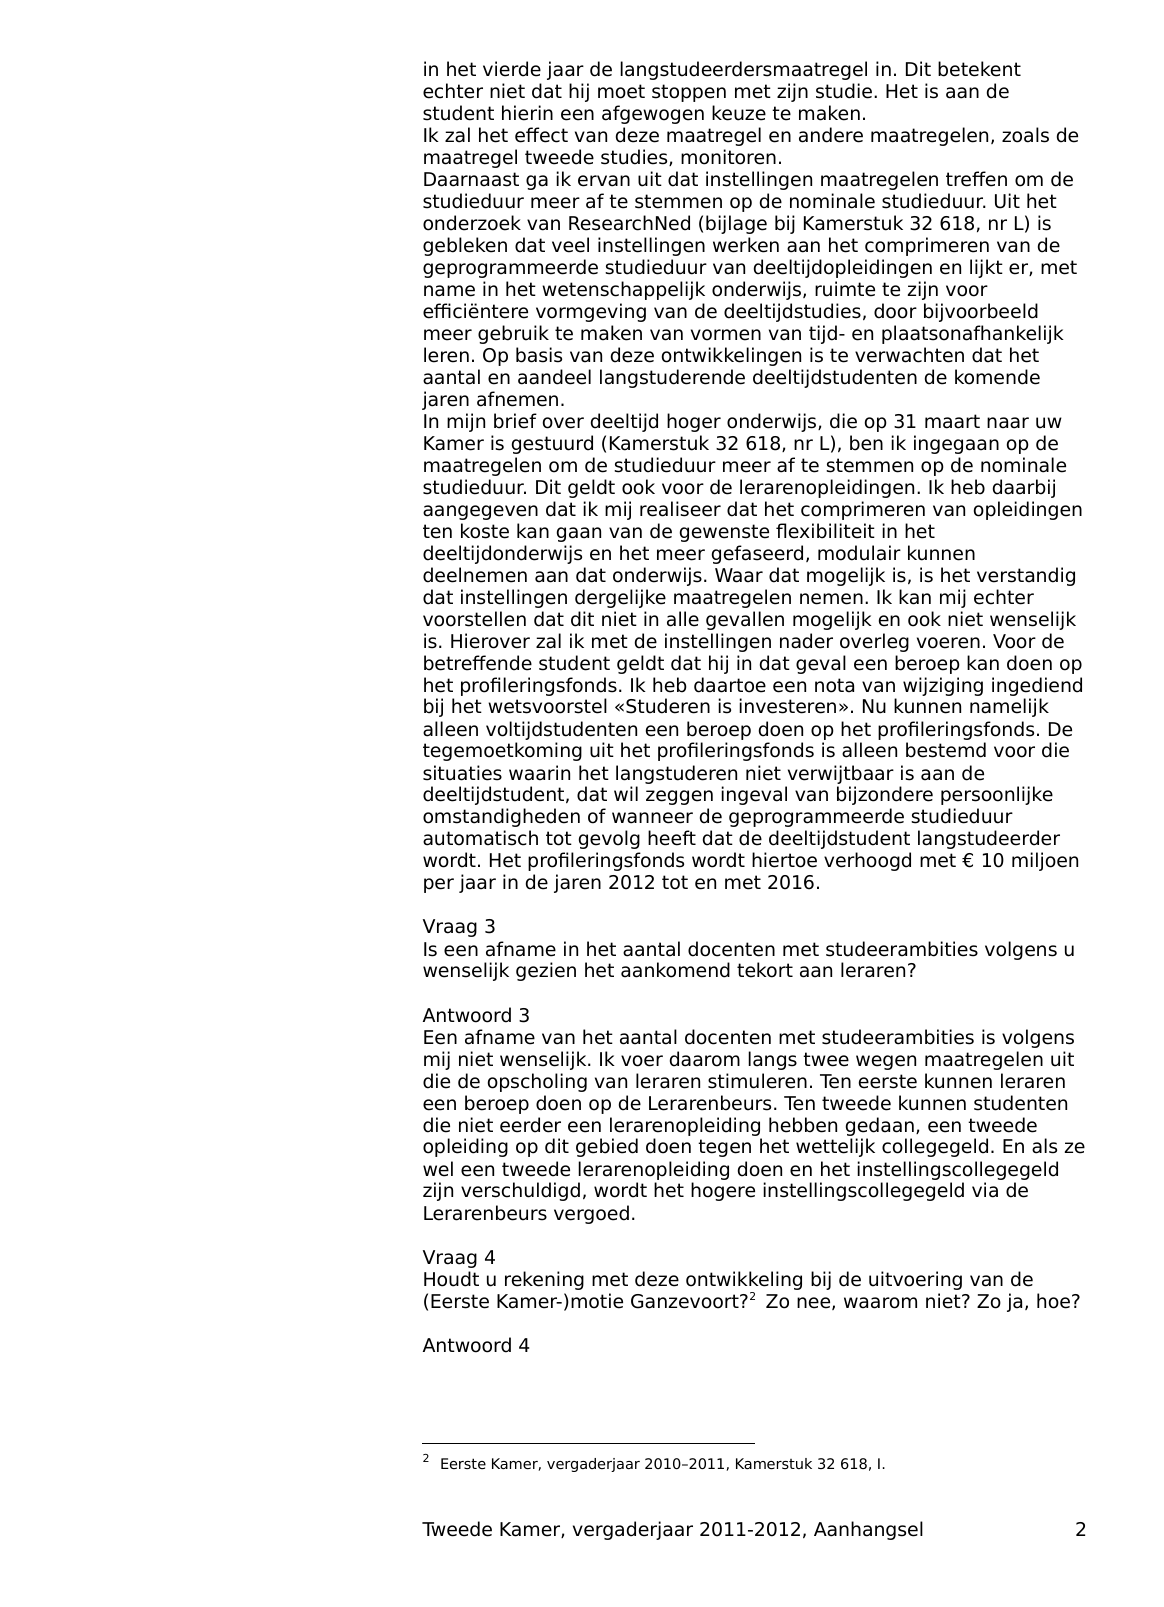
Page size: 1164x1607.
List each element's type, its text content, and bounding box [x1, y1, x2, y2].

text Houdt u rekening met deze ontwikkeling bij de uitvoering van de (Eerste Kamer-)motie Ganzevoort? Zo nee, waarom niet? Zo ja, hoe? [422, 1268, 1087, 1312]
text Is een afname in het aantal docenten met studeerambities volgens u wenselijk gezien het aankomend tekort aan leraren? [422, 938, 1087, 982]
text Vraag 4 [422, 1247, 1087, 1268]
text Daarnaast ga ik ervan uit dat instellingen maatregelen treffen om de studieduur meer af te stemmen op de nominale studieduur. Uit het onderzoek van ResearchNed (bijlage bij Kamerstuk 32 618, nr L) is gebleken dat veel instellingen werken aan het comprimeren van de geprogrammeerde studieduur van deeltijdopleidingen en lijkt er, met name in het wetenschappelijk onderwijs, ruimte te zijn voor efficiëntere vormgeving van de deeltijdstudies, door bijvoorbeeld meer gebruik te maken van vormen van tijd- en plaatsonafhankelijk leren. Op basis van deze ontwikkelingen is te verwachten dat het aantal en aandeel langstuderende deeltijdstudenten de komende jaren afnemen. [422, 169, 1087, 411]
text in het vierde jaar de langstudeerdersmaatregel in. Dit betekent echter niet dat hij moet stoppen met zijn studie. Het is aan de student hierin een afgewogen keuze te maken. [422, 59, 1087, 125]
text Antwoord 4 [422, 1335, 1087, 1357]
text Vraag 3 [422, 916, 1087, 938]
text In mijn brief over deeltijd hoger onderwijs, die op 31 maart naar uw Kamer is gestuurd (Kamerstuk 32 618, nr L), ben ik ingegaan op de maatregelen om de studieduur meer af te stemmen op de nominale studieduur. Dit geldt ook voor de lerarenopleidingen. Ik heb daarbij aangegeven dat ik mij realiseer dat het comprimeren van opleidingen ten koste kan gaan van de gewenste flexibiliteit in het deeltijdonderwijs en het meer gefaseerd, modulair kunnen deelnemen aan dat onderwijs. Waar dat mogelijk is, is het verstandig dat instellingen dergelijke maatregelen nemen. Ik kan mij echter voorstellen dat dit niet in alle gevallen mogelijk en ook niet wenselijk is. Hierover zal ik met de instellingen nader overleg voeren. Voor de betreffende student geldt dat hij in dat geval een beroep kan doen op het profileringsfonds. Ik heb daartoe een nota van wijziging ingediend bij het wetsvoorstel «Studeren is investeren». Nu kunnen namelijk alleen voltijdstudenten een beroep doen op het profileringsfonds. De tegemoetkoming uit het profileringsfonds is alleen bestemd voor die situaties waarin het langstuderen niet verwijtbaar is aan de deeltijdstudent, dat wil zeggen ingeval van bijzondere persoonlijke omstandigheden of wanneer de geprogrammeerde studieduur automatisch tot gevolg heeft dat de deeltijdstudent langstudeerder wordt. Het profileringsfonds wordt hiertoe verhoogd met € 10 miljoen per jaar in de jaren 2012 tot en met 2016. [422, 411, 1087, 894]
text Een afname van het aantal docenten met studeerambities is volgens mij niet wenselijk. Ik voer daarom langs twee wegen maatregelen uit die de opscholing van leraren stimuleren. Ten eerste kunnen leraren een beroep doen op de Lerarenbeurs. Ten tweede kunnen studenten die niet eerder een lerarenopleiding hebben gedaan, een tweede opleiding op dit gebied doen tegen het wettelijk collegegeld. En als ze wel een tweede lerarenopleiding doen en het instellingscollegegeld zijn verschuldigd, wordt het hogere instellingscollegegeld via de Lerarenbeurs vergoed. [422, 1027, 1087, 1224]
text Eerste Kamer, vergaderjaar 2010–2011, Kamerstuk 32 618, I. [422, 1452, 1087, 1474]
text Antwoord 3 [422, 1004, 1087, 1027]
text Ik zal het effect van deze maatregel en andere maatregelen, zoals de maatregel tweede studies, monitoren. [422, 125, 1087, 169]
